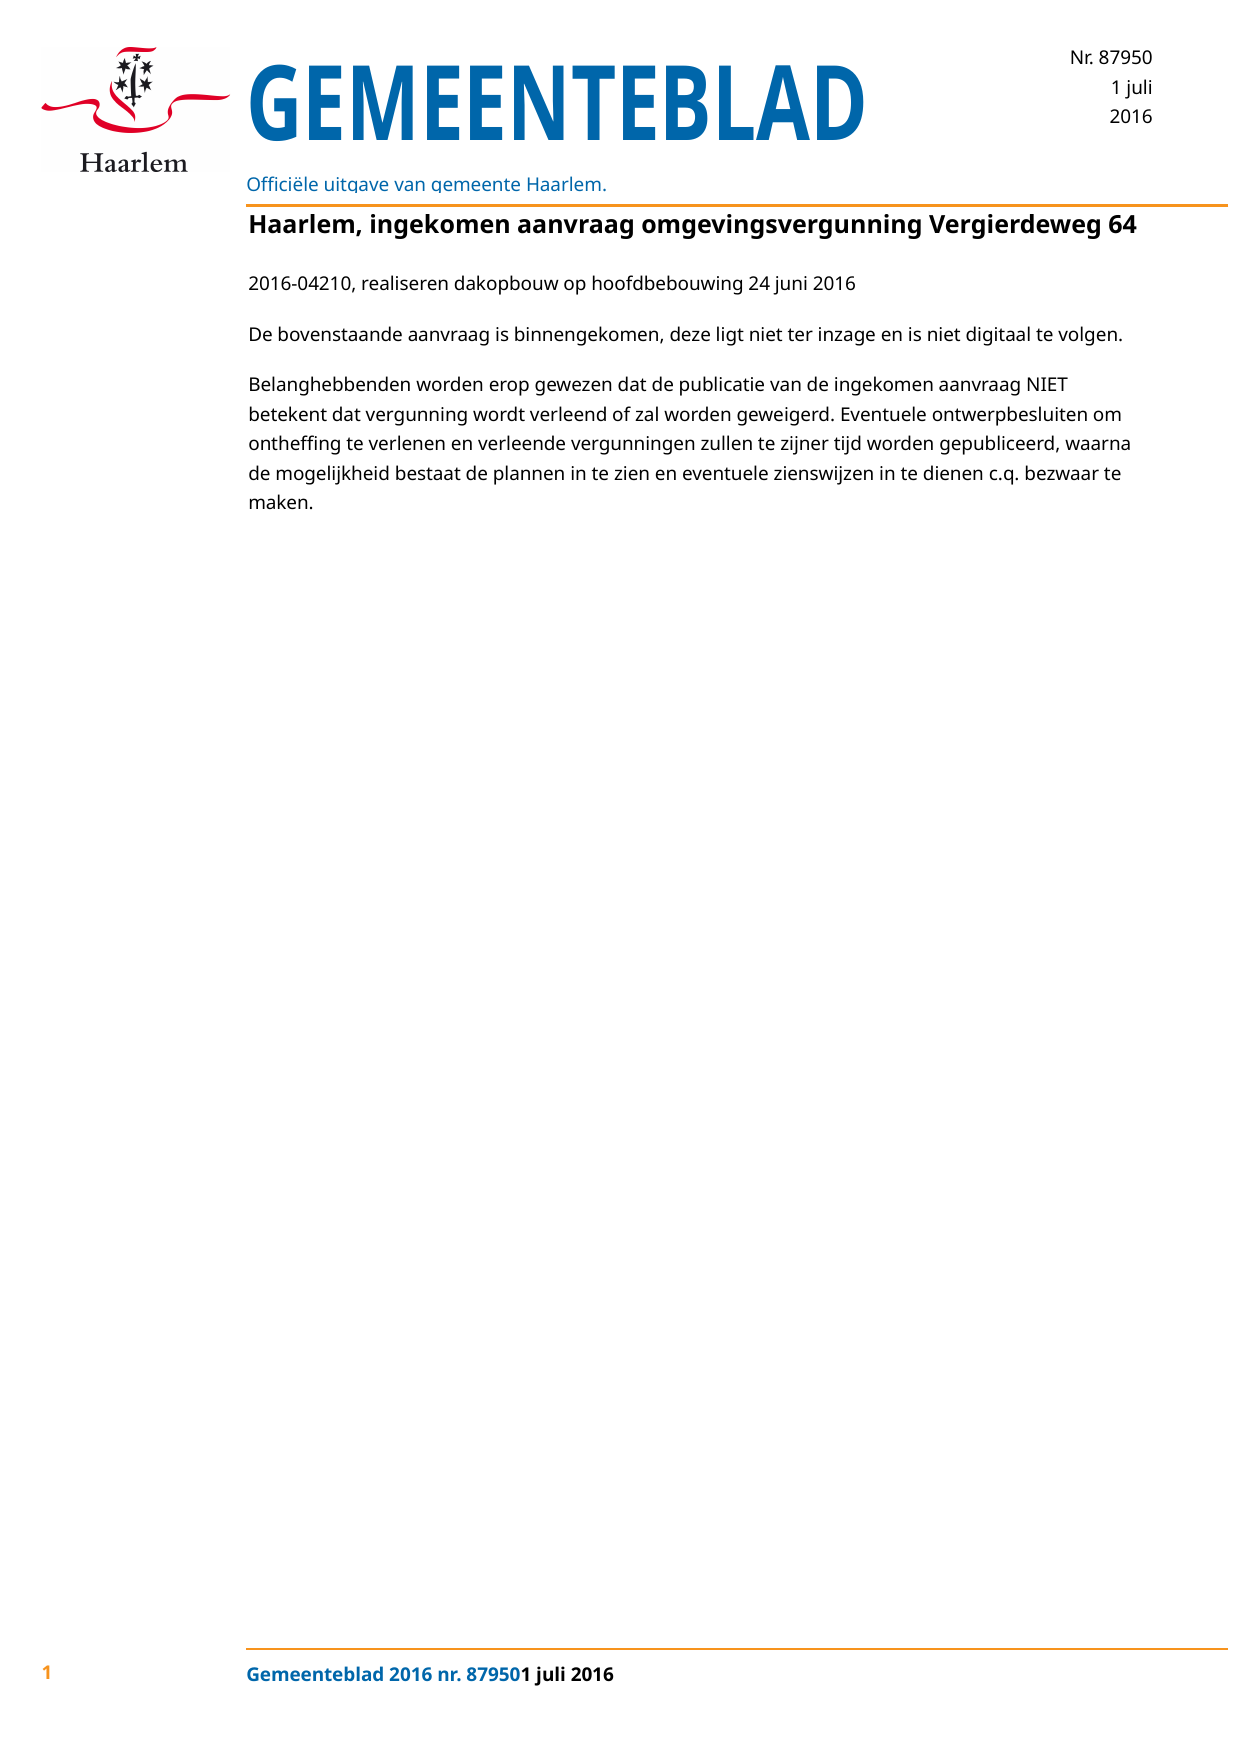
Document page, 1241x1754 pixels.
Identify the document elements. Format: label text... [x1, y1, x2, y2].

text Haarlem, ingekomen aanvraag omgevingsvergunning Vergierdeweg 64 [248, 207, 1152, 241]
text Belanghebbenden worden erop gewezen dat de publicatie van de ingekomen aanvraag NIET betekent dat vergunning wordt verleend of zal worden geweigerd. Eventuele ontwerpbesluiten om ontheffing te verlenen en verleende vergunningen zullen te zijner tijd worden gepubliceerd, waarna de mogelijkheid bestaat de plannen in te zien en eventuele zienswijzen in te dienen c.q. bezwaar te maken. [248, 371, 1152, 515]
text De bovenstaande aanvraag is binnengekomen, deze ligt niet ter inzage en is niet digitaal te volgen. [248, 321, 1152, 346]
picture [41, 47, 231, 172]
text 2016-04210, realiseren dakopbouw op hoofdbebouwing 24 juni 2016 [248, 270, 1152, 296]
